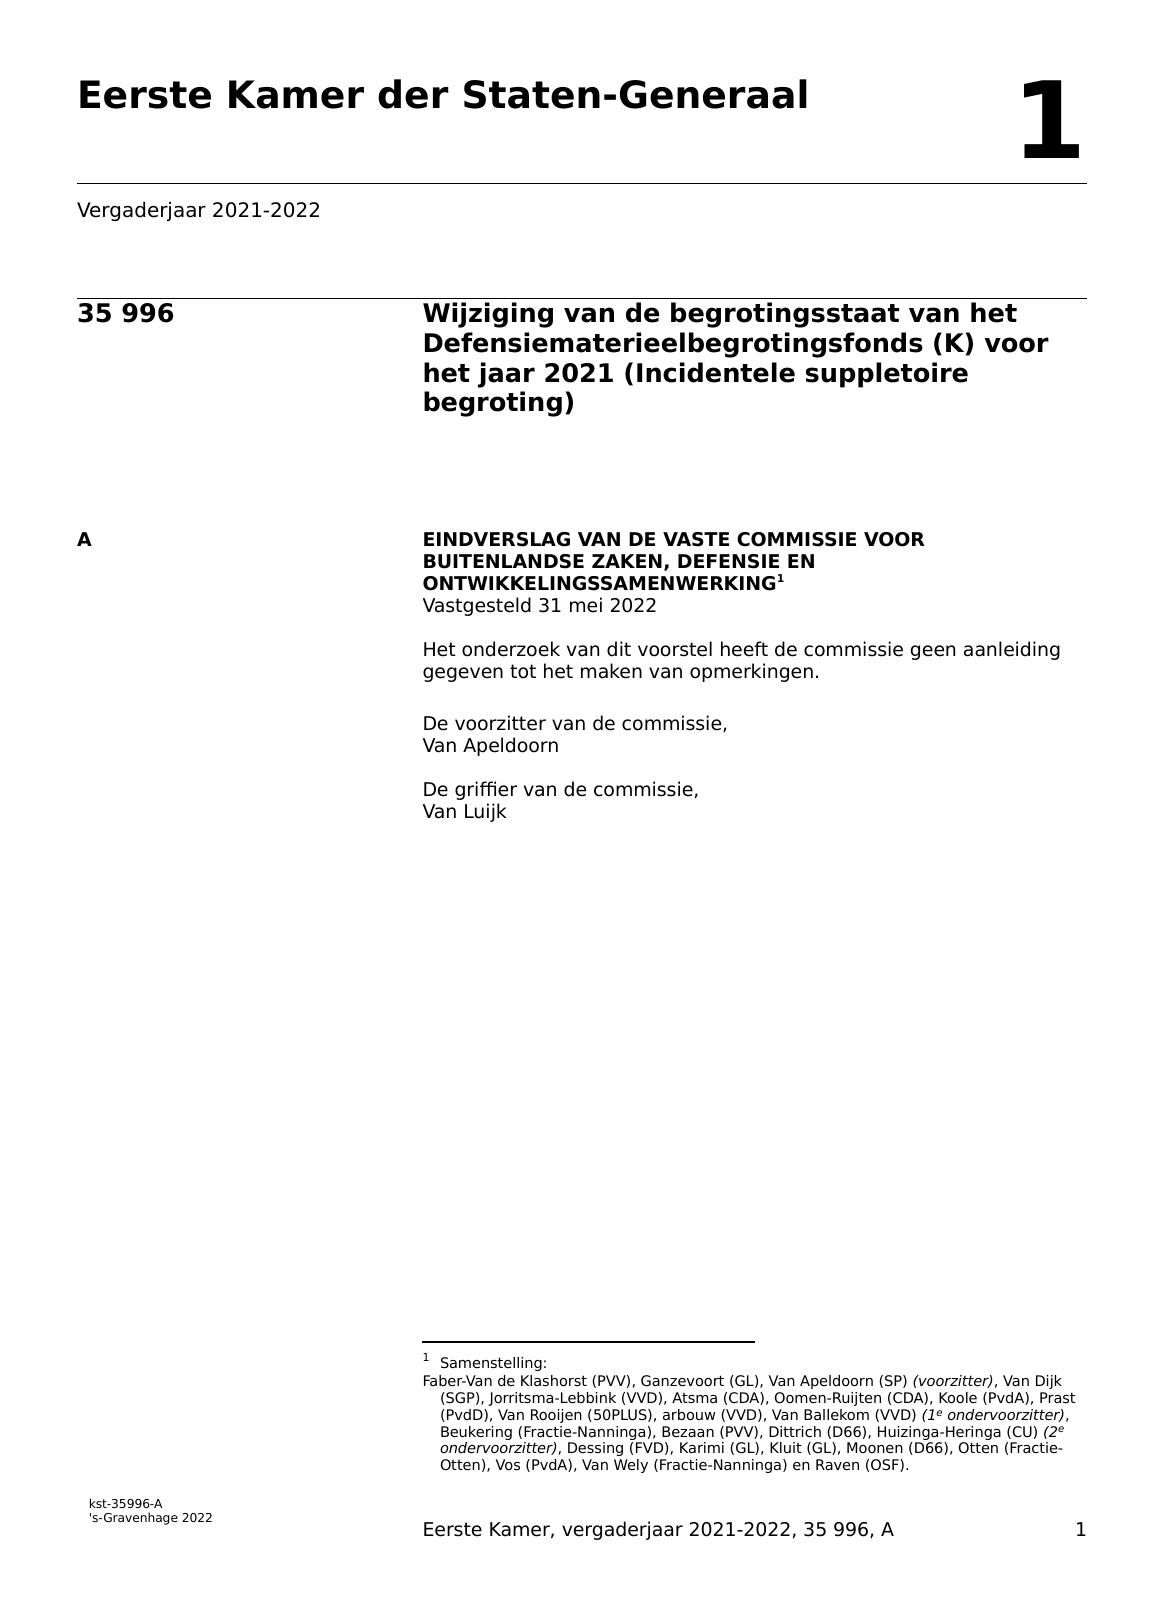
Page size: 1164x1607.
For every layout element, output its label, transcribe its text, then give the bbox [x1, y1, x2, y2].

text Faber-Van de Klashorst (PVV), Ganzevoort (GL), Van Apeldoorn (SP) (voorzitter), Van Dijk (SGP), Jorritsma-Lebbink (VVD), Atsma (CDA), Oomen-Ruijten (CDA), Koole (PvdA), Prast (PvdD), Van Rooijen (50PLUS), arbouw (VVD), Van Ballekom (VVD) (1e ondervoorzitter), Beukering (Fractie-Nanninga), Bezaan (PVV), Dittrich (D66), Huizinga-Heringa (CU) (2e ondervoorzitter), Dessing (FVD), Karimi (GL), Kluit (GL), Moonen (D66), Otten (Fractie-Otten), Vos (PvdA), Van Wely (Fractie-Nanninga) en Raven (OSF). [422, 1373, 1087, 1474]
subtitle 35 996 Wijziging van de begrotingsstaat van het Defensiematerieelbegrotingsfonds (K) voor het jaar 2021 (Incidentele suppletoire begroting) [77, 299, 1087, 418]
text Vastgesteld 31 mei 2022 [422, 595, 1087, 617]
text kst-35996-A [88, 1497, 323, 1511]
text Samenstelling: [422, 1351, 1087, 1373]
text De voorzitter van de commissie, Van Apeldoorn [422, 713, 1087, 757]
table_header 1 [886, 59, 1087, 183]
text De griffier van de commissie, Van Luijk [422, 779, 1087, 823]
subtitle A EINDVERSLAG VAN DE VASTE COMMISSIE VOOR BUITENLANDSE ZAKEN, DEFENSIE EN ONTWIKKELINGSSAMENWERKING [77, 529, 1087, 595]
table_header Eerste Kamer der Staten-Generaal [77, 59, 886, 183]
text 's-Gravenhage 2022 [88, 1511, 323, 1525]
table_cell Vergaderjaar 2021-2022 [77, 184, 1087, 298]
text Het onderzoek van dit voorstel heeft de commissie geen aanleiding gegeven tot het maken van opmerkingen. [422, 639, 1087, 683]
